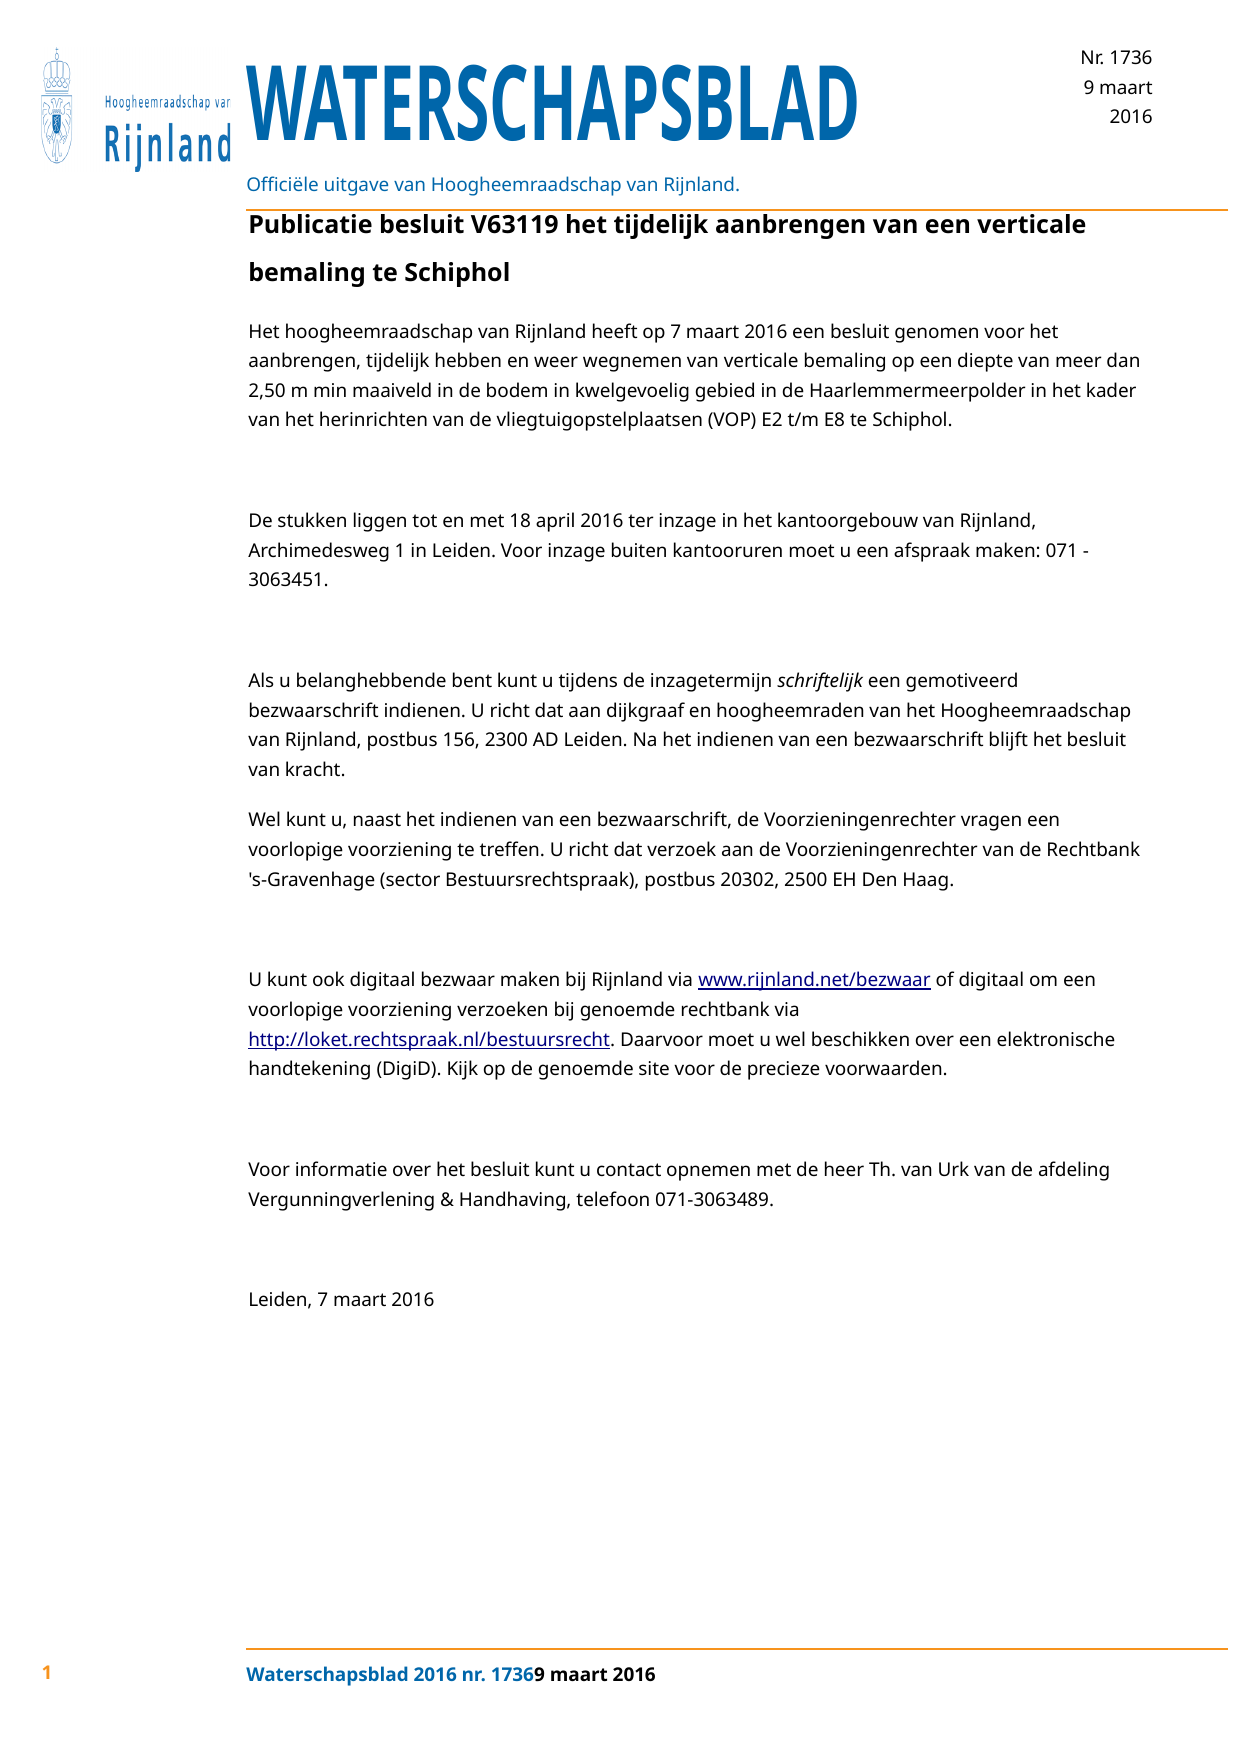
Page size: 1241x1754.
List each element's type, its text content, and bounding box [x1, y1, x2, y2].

text Wel kunt u, naast het indienen van een bezwaarschrift, de Voorzieningenrechter vragen een voorlopige voorziening te treffen. U richt dat verzoek aan de Voorzieningenrechter van de Rechtbank 's-Gravenhage (sector Bestuursrechtspraak), postbus 20302, 2500 EH Den Haag. [248, 807, 1152, 892]
text Het hoogheemraadschap van Rijnland heeft op 7 maart 2016 een besluit genomen voor het aanbrengen, tijdelijk hebben en weer wegnemen van verticale bemaling op een diepte van meer dan 2,50 m min maaiveld in de bodem in kwelgevoelig gebied in de Haarlemmermeerpolder in het kader van het herinrichten van de vliegtuigopstelplaatsen (VOP) E2 t/m E8 te Schiphol. [248, 318, 1152, 432]
text U kunt ook digitaal bezwaar maken bij Rijnland via www.rijnland.net/bezwaar of digitaal om een voorlopige voorziening verzoeken bij genoemde rechtbank via http://loket.rechtspraak.nl/bestuursrecht. Daarvoor moet u wel beschikken over een elektronische handtekening (DigiD). Kijk op de genoemde site voor de precieze voorwaarden. [248, 967, 1152, 1081]
text Publicatie besluit V63119 het tijdelijk aanbrengen van een verticale bemaling te Schiphol [248, 211, 1152, 288]
text Leiden, 7 maart 2016 [248, 1287, 1152, 1312]
picture [41, 47, 231, 172]
text Voor informatie over het besluit kunt u contact opnemen met de heer Th. van Urk van de afdeling Vergunningverlening & Handhaving, telefoon 071-3063489. [248, 1156, 1152, 1212]
text De stukken liggen tot en met 18 april 2016 ter inzage in het kantoorgebouw van Rijnland, Archimedesweg 1 in Leiden. Voor inzage buiten kantooruren moet u een afspraak maken: 071 - 3063451. [248, 507, 1152, 592]
text Als u belanghebbende bent kunt u tijdens de inzagetermijn schriftelijk een gemotiveerd bezwaarschrift indienen. U richt dat aan dijkgraaf en hoogheemraden van het Hoogheemraadschap van Rijnland, postbus 156, 2300 AD Leiden. Na het indienen van een bezwaarschrift blijft het besluit van kracht. [248, 667, 1152, 782]
